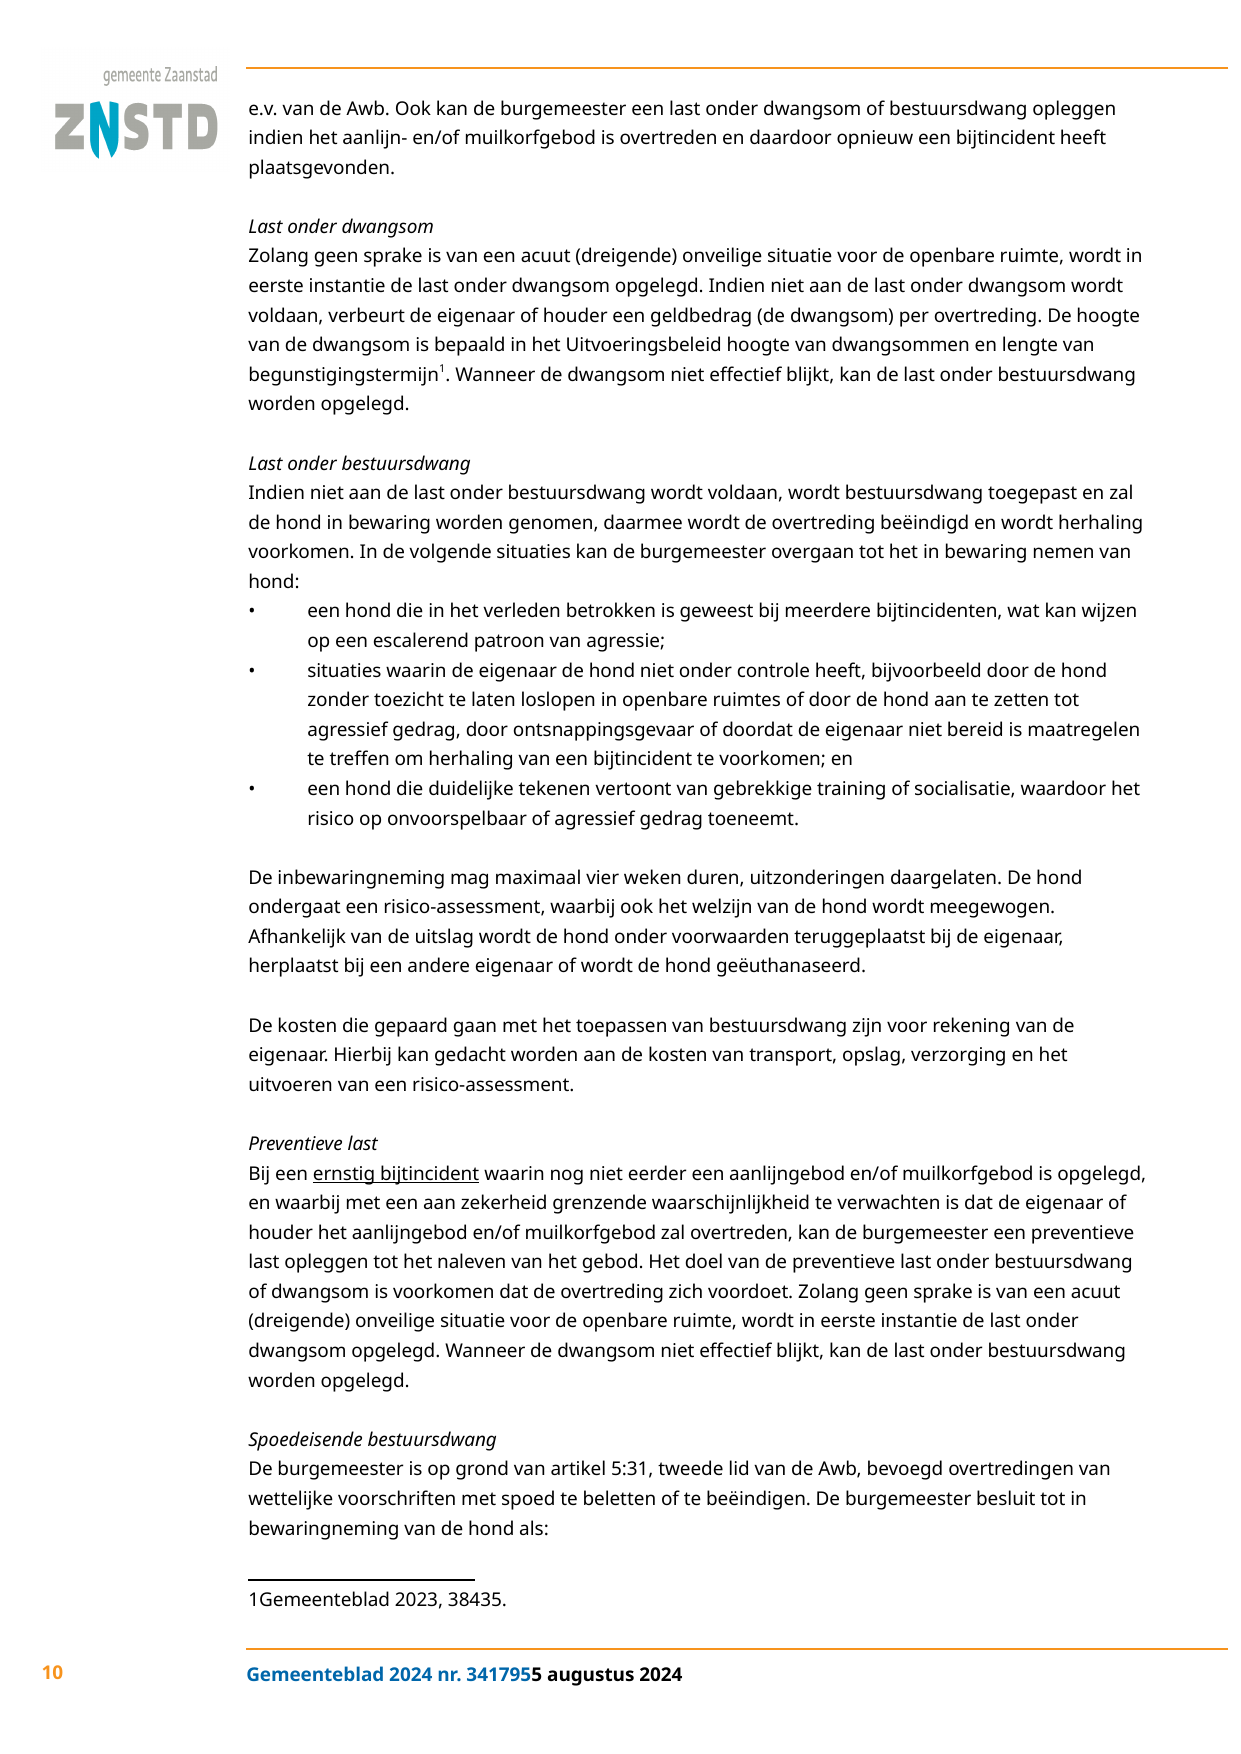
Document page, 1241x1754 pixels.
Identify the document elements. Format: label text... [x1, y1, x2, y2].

text De kosten die gepaard gaan met het toepassen van bestuursdwang zijn voor rekening van de eigenaar. Hierbij kan gedacht worden aan de kosten van transport, opslag, verzorging en het uitvoeren van een risico-assessment. [248, 1012, 1152, 1097]
text De inbewaringneming mag maximaal vier weken duren, uitzonderingen daargelaten. De hond ondergaat een risico-assessment, waarbij ook het welzijn van de hond wordt meegewogen. Afhankelijk van de uitslag wordt de hond onder voorwaarden teruggeplaatst bij de eigenaar, herplaatst bij een andere eigenaar of wordt de hond geëuthanaseerd. [248, 864, 1152, 978]
text Indien niet aan de last onder bestuursdwang wordt voldaan, wordt bestuursdwang toegepast en zal de hond in bewaring worden genomen, daarmee wordt de overtreding beëindigd en wordt herhaling voorkomen. In de volgende situaties kan de burgemeester overgaan tot het in bewaring nemen van hond: [248, 479, 1152, 594]
list een hond die in het verleden betrokken is geweest bij meerdere bijtincidenten, wat kan wijzen op een escalerend patroon van agressie; [248, 598, 1152, 653]
text Last onder dwangsom [248, 213, 1152, 239]
text Last onder bestuursdwang [248, 450, 1152, 476]
text De burgemeester is op grond van artikel 5:31, tweede lid van de Awb, bevoegd overtredingen van wettelijke voorschriften met spoed te beletten of te beëindigen. De burgemeester besluit tot in bewaringneming van de hond als: [248, 1456, 1152, 1541]
text Gemeenteblad 2023, 38435. [248, 1586, 1152, 1612]
text Preventieve last [248, 1130, 1152, 1156]
text Bij een ernstig bijtincident waarin nog niet eerder een aanlijngebod en/of muilkorfgebod is opgelegd, en waarbij met een aan zekerheid grenzende waarschijnlijkheid te verwachten is dat de eigenaar of houder het aanlijngebod en/of muilkorfgebod zal overtreden, kan de burgemeester een preventieve last opleggen tot het naleven van het gebod. Het doel van de preventieve last onder bestuursdwang of dwangsom is voorkomen dat de overtreding zich voordoet. Zolang geen sprake is van een acuut (dreigende) onveilige situatie voor de openbare ruimte, wordt in eerste instantie de last onder dwangsom opgelegd. Wanneer de dwangsom niet effectief blijkt, kan de last onder bestuursdwang worden opgelegd. [248, 1160, 1152, 1393]
picture [41, 47, 231, 172]
text Zolang geen sprake is van een acuut (dreigende) onveilige situatie voor de openbare ruimte, wordt in eerste instantie de last onder dwangsom opgelegd. Indien niet aan de last onder dwangsom wordt voldaan, verbeurt de eigenaar of houder een geldbedrag (de dwangsom) per overtreding. De hoogte van de dwangsom is bepaald in het Uitvoeringsbeleid hoogte van dwangsommen en lengte van begunstigingstermijn. Wanneer de dwangsom niet effectief blijkt, kan de last onder bestuursdwang worden opgelegd. [248, 243, 1152, 416]
list situaties waarin de eigenaar de hond niet onder controle heeft, bijvoorbeeld door de hond zonder toezicht te laten loslopen in openbare ruimtes of door de hond aan te zetten tot agressief gedrag, door ontsnappingsgevaar of doordat de eigenaar niet bereid is maatregelen te treffen om herhaling van een bijtincident te voorkomen; en [248, 657, 1152, 771]
list een hond die duidelijke tekenen vertoont van gebrekkige training of socialisatie, waardoor het risico op onvoorspelbaar of agressief gedrag toeneemt. [248, 775, 1152, 831]
text Spoedeisende bestuursdwang [248, 1426, 1152, 1452]
text e.v. van de Awb. Ook kan de burgemeester een last onder dwangsom of bestuursdwang opleggen indien het aanlijn- en/of muilkorfgebod is overtreden en daardoor opnieuw een bijtincident heeft plaatsgevonden. [248, 95, 1152, 180]
